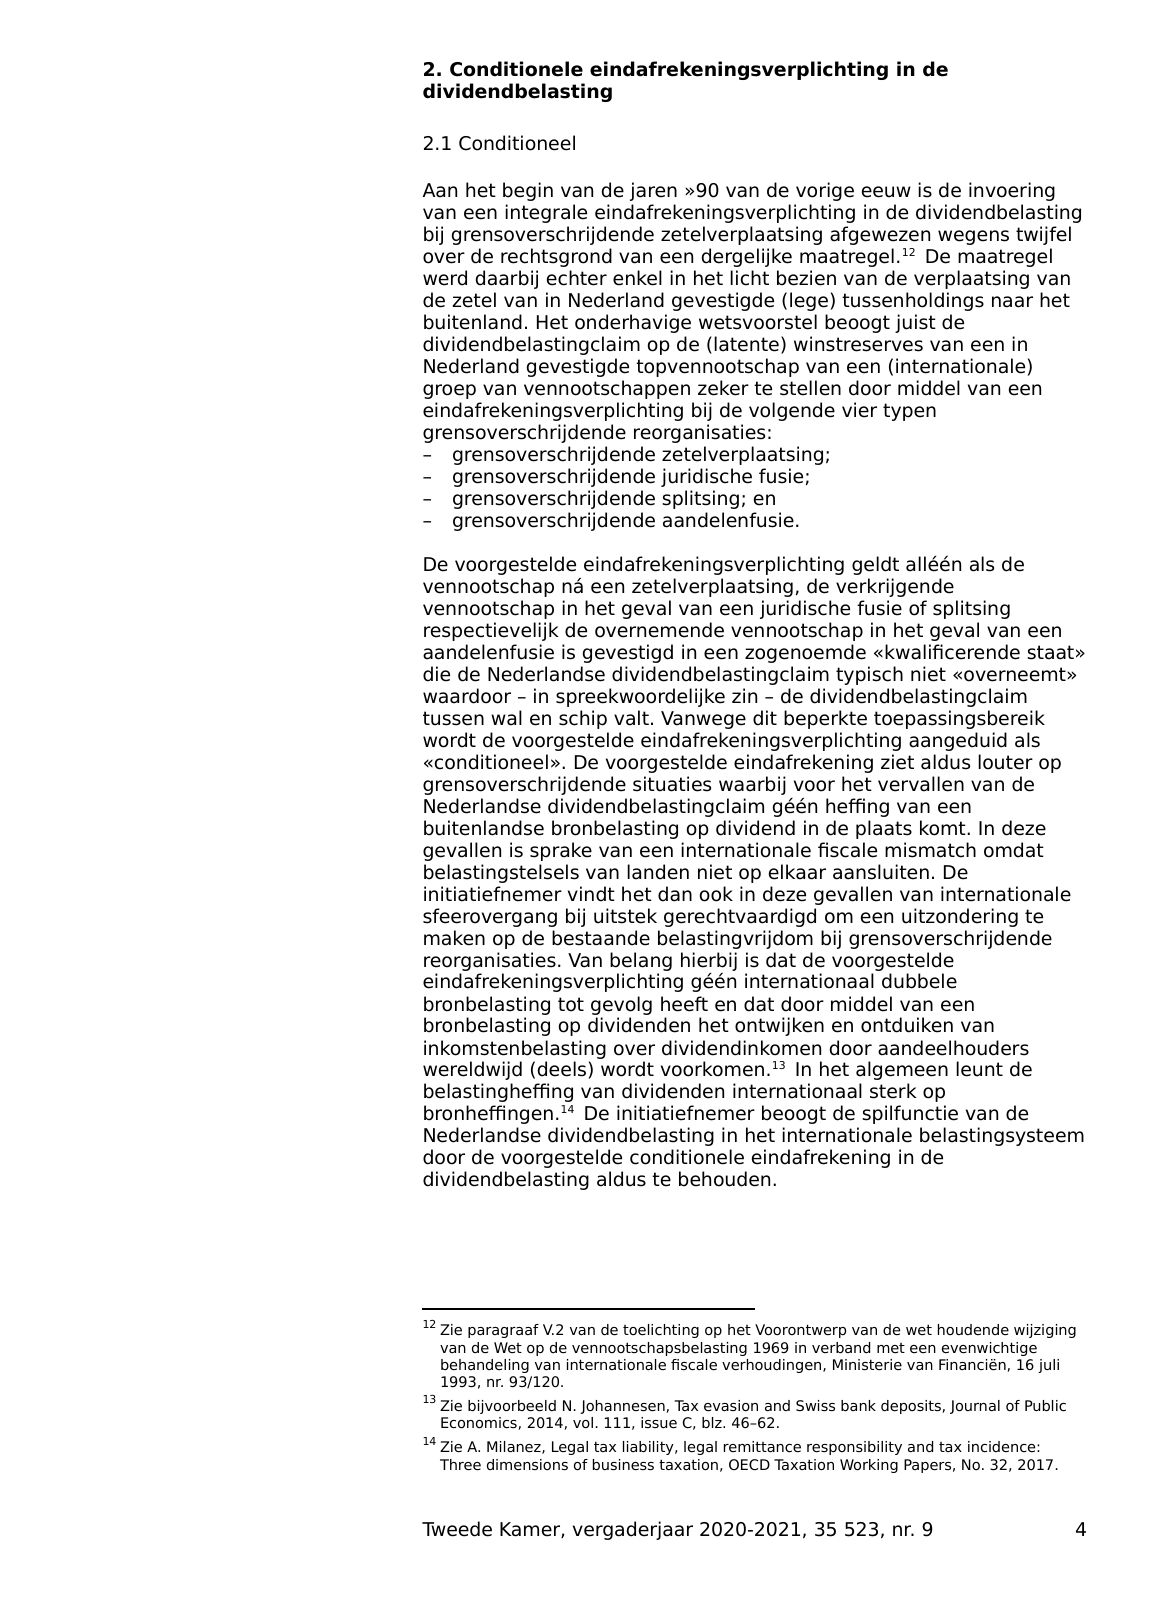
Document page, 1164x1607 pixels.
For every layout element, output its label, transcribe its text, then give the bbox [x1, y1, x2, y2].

text Zie bijvoorbeeld N. Johannesen, Tax evasion and Swiss bank deposits, Journal of Public Economics, 2014, vol. 111, issue C, blz. 46–62. [422, 1393, 1087, 1432]
text – grensoverschrijdende aandelenfusie. [422, 510, 1087, 532]
text Aan het begin van de jaren »90 van de vorige eeuw is de invoering van een integrale eindafrekeningsverplichting in de dividendbelasting bij grensoverschrijdende zetelverplaatsing afgewezen wegens twijfel over de rechtsgrond van een dergelijke maatregel. De maatregel werd daarbij echter enkel in het licht bezien van de verplaatsing van de zetel van in Nederland gevestigde (lege) tussenholdings naar het buitenland. Het onderhavige wetsvoorstel beoogt juist de dividendbelastingclaim op de (latente) winstreserves van een in Nederland gevestigde topvennootschap van een (internationale) groep van vennootschappen zeker te stellen door middel van een eindafrekeningsverplichting bij de volgende vier typen grensoverschrijdende reorganisaties: [422, 180, 1087, 444]
text De voorgestelde eindafrekeningsverplichting geldt alléén als de vennootschap ná een zetelverplaatsing, de verkrijgende vennootschap in het geval van een juridische fusie of splitsing respectievelijk de overnemende vennootschap in het geval van een aandelenfusie is gevestigd in een zogenoemde «kwalificerende staat» die de Nederlandse dividendbelastingclaim typisch niet «overneemt» waardoor – in spreekwoordelijke zin – de dividendbelastingclaim tussen wal en schip valt. Vanwege dit beperkte toepassingsbereik wordt de voorgestelde eindafrekeningsverplichting aangeduid als «conditioneel». De voorgestelde eindafrekening ziet aldus louter op grensoverschrijdende situaties waarbij voor het vervallen van de Nederlandse dividendbelastingclaim géén heffing van een buitenlandse bronbelasting op dividend in de plaats komt. In deze gevallen is sprake van een internationale fiscale mismatch omdat belastingstelsels van landen niet op elkaar aansluiten. De initiatiefnemer vindt het dan ook in deze gevallen van internationale sfeerovergang bij uitstek gerechtvaardigd om een uitzondering te maken op de bestaande belastingvrijdom bij grensoverschrijdende reorganisaties. Van belang hierbij is dat de voorgestelde eindafrekeningsverplichting géén internationaal dubbele bronbelasting tot gevolg heeft en dat door middel van een bronbelasting op dividenden het ontwijken en ontduiken van inkomstenbelasting over dividendinkomen door aandeelhouders wereldwijd (deels) wordt voorkomen. In het algemeen leunt de belastingheffing van dividenden internationaal sterk op bronheffingen. De initiatiefnemer beoogt de spilfunctie van de Nederlandse dividendbelasting in het internationale belastingsysteem door de voorgestelde conditionele eindafrekening in de dividendbelasting aldus te behouden. [422, 554, 1087, 1191]
text – grensoverschrijdende juridische fusie; [422, 466, 1087, 488]
subtitle 2. Conditionele eindafrekeningsverplichting in de dividendbelasting [422, 59, 1087, 103]
text Zie paragraaf V.2 van de toelichting op het Voorontwerp van de wet houdende wijziging van de Wet op de vennootschapsbelasting 1969 in verband met een evenwichtige behandeling van internationale fiscale verhoudingen, Ministerie van Financiën, 16 juli 1993, nr. 93/120. [422, 1318, 1087, 1391]
text – grensoverschrijdende zetelverplaatsing; [422, 444, 1087, 466]
subtitle 2.1 Conditioneel [422, 133, 1087, 155]
text Zie A. Milanez, Legal tax liability, legal remittance responsibility and tax incidence: Three dimensions of business taxation, OECD Taxation Working Papers, No. 32, 2017. [422, 1435, 1087, 1474]
text – grensoverschrijdende splitsing; en [422, 488, 1087, 510]
